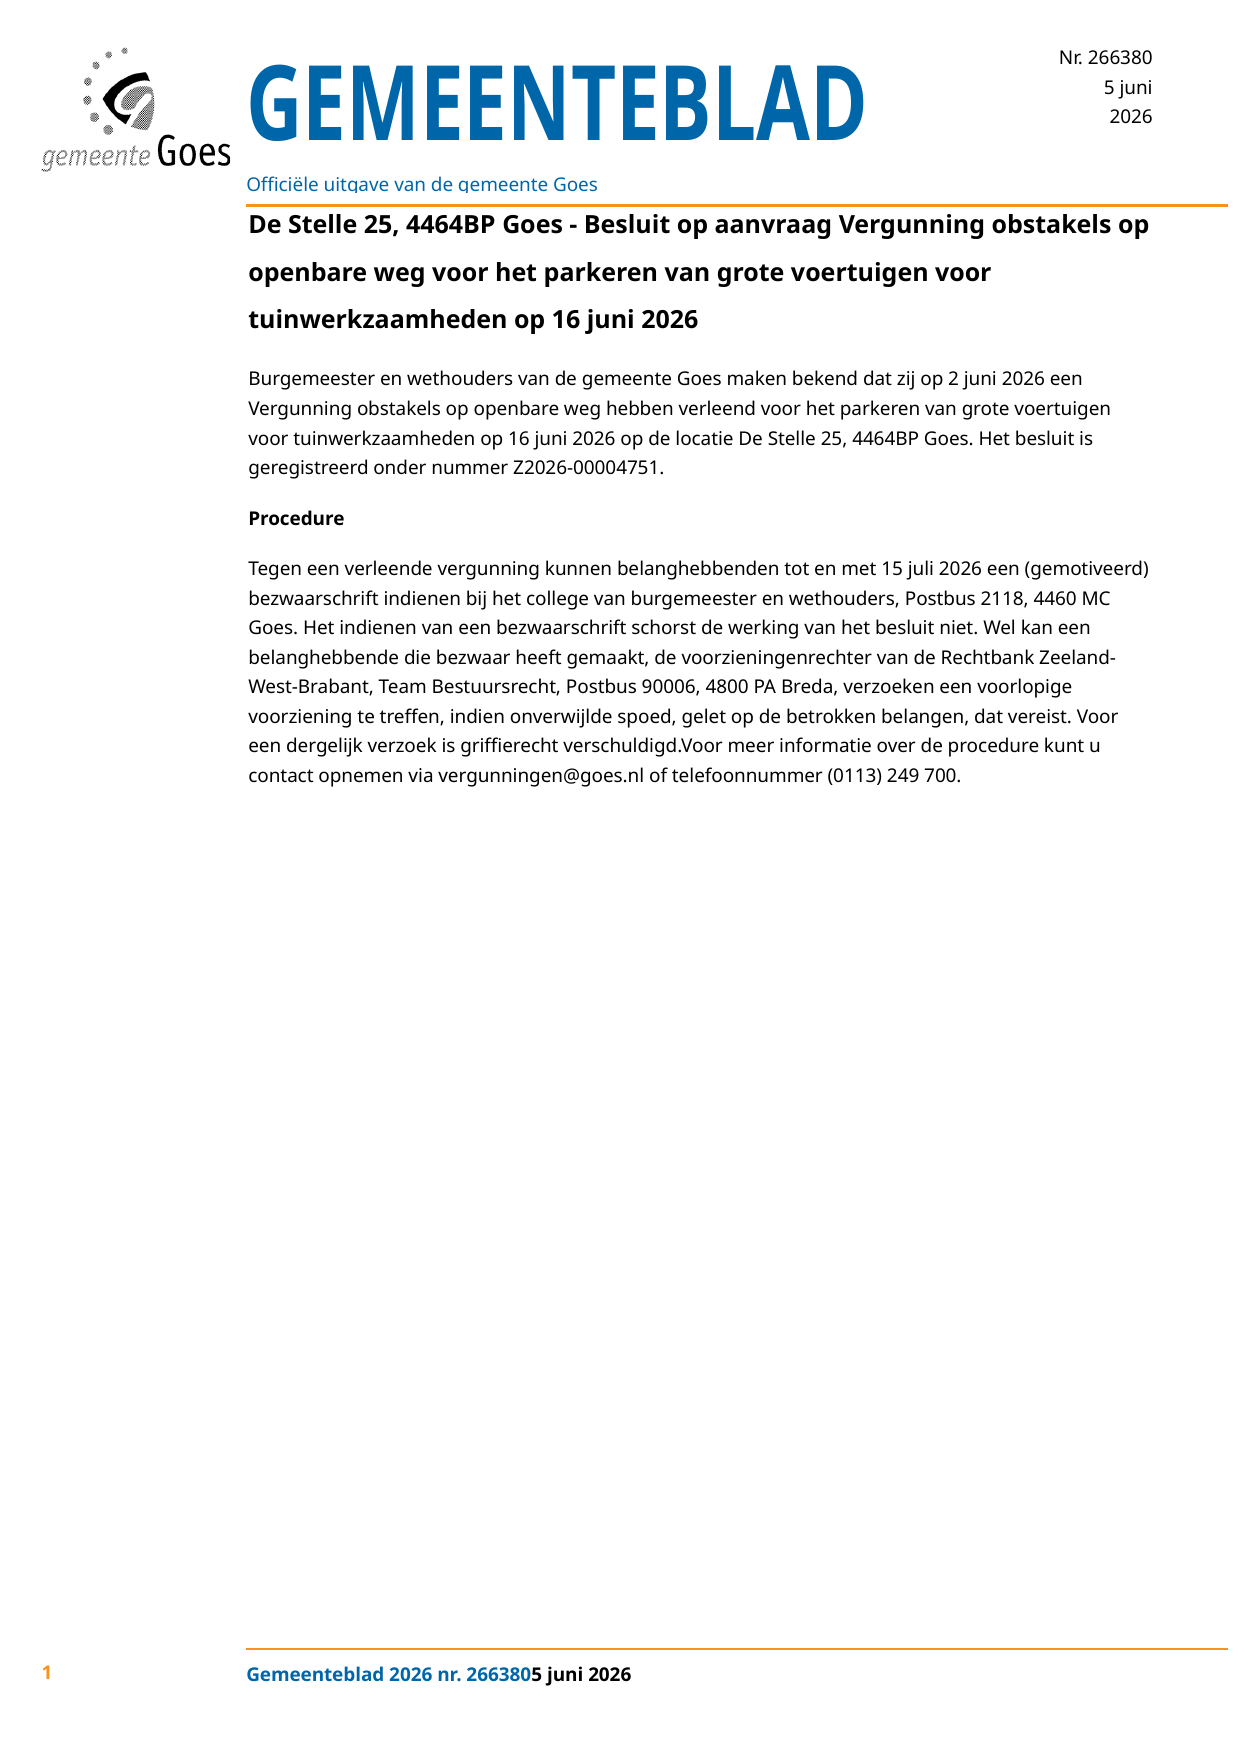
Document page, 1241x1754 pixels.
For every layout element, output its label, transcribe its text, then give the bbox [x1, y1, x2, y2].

text Procedure [248, 505, 1152, 530]
text De Stelle 25, 4464BP Goes - Besluit op aanvraag Vergunning obstakels op openbare weg voor het parkeren van grote voertuigen voor tuinwerkzaamheden op 16 juni 2026 [248, 207, 1152, 336]
text Burgemeester en wethouders van de gemeente Goes maken bekend dat zij op 2 juni 2026 een Vergunning obstakels op openbare weg hebben verleend voor het parkeren van grote voertuigen voor tuinwerkzaamheden op 16 juni 2026 op de locatie De Stelle 25, 4464BP Goes. Het besluit is geregistreerd onder nummer Z2026-00004751. [248, 366, 1152, 480]
picture [41, 47, 231, 172]
text Tegen een verleende vergunning kunnen belanghebbenden tot en met 15 juli 2026 een (gemotiveerd) bezwaarschrift indienen bij het college van burgemeester en wethouders, Postbus 2118, 4460 MC Goes. Het indienen van een bezwaarschrift schorst de werking van het besluit niet. Wel kan een belanghebbende die bezwaar heeft gemaakt, de voorzieningenrechter van de Rechtbank Zeeland-West-Brabant, Team Bestuursrecht, Postbus 90006, 4800 PA Breda, verzoeken een voorlopige voorziening te treffen, indien onverwijlde spoed, gelet op de betrokken belangen, dat vereist. Voor een dergelijk verzoek is griffierecht verschuldigd.Voor meer informatie over de procedure kunt u contact opnemen via vergunningen@goes.nl of telefoonnummer (0113) 249 700. [248, 555, 1152, 788]
